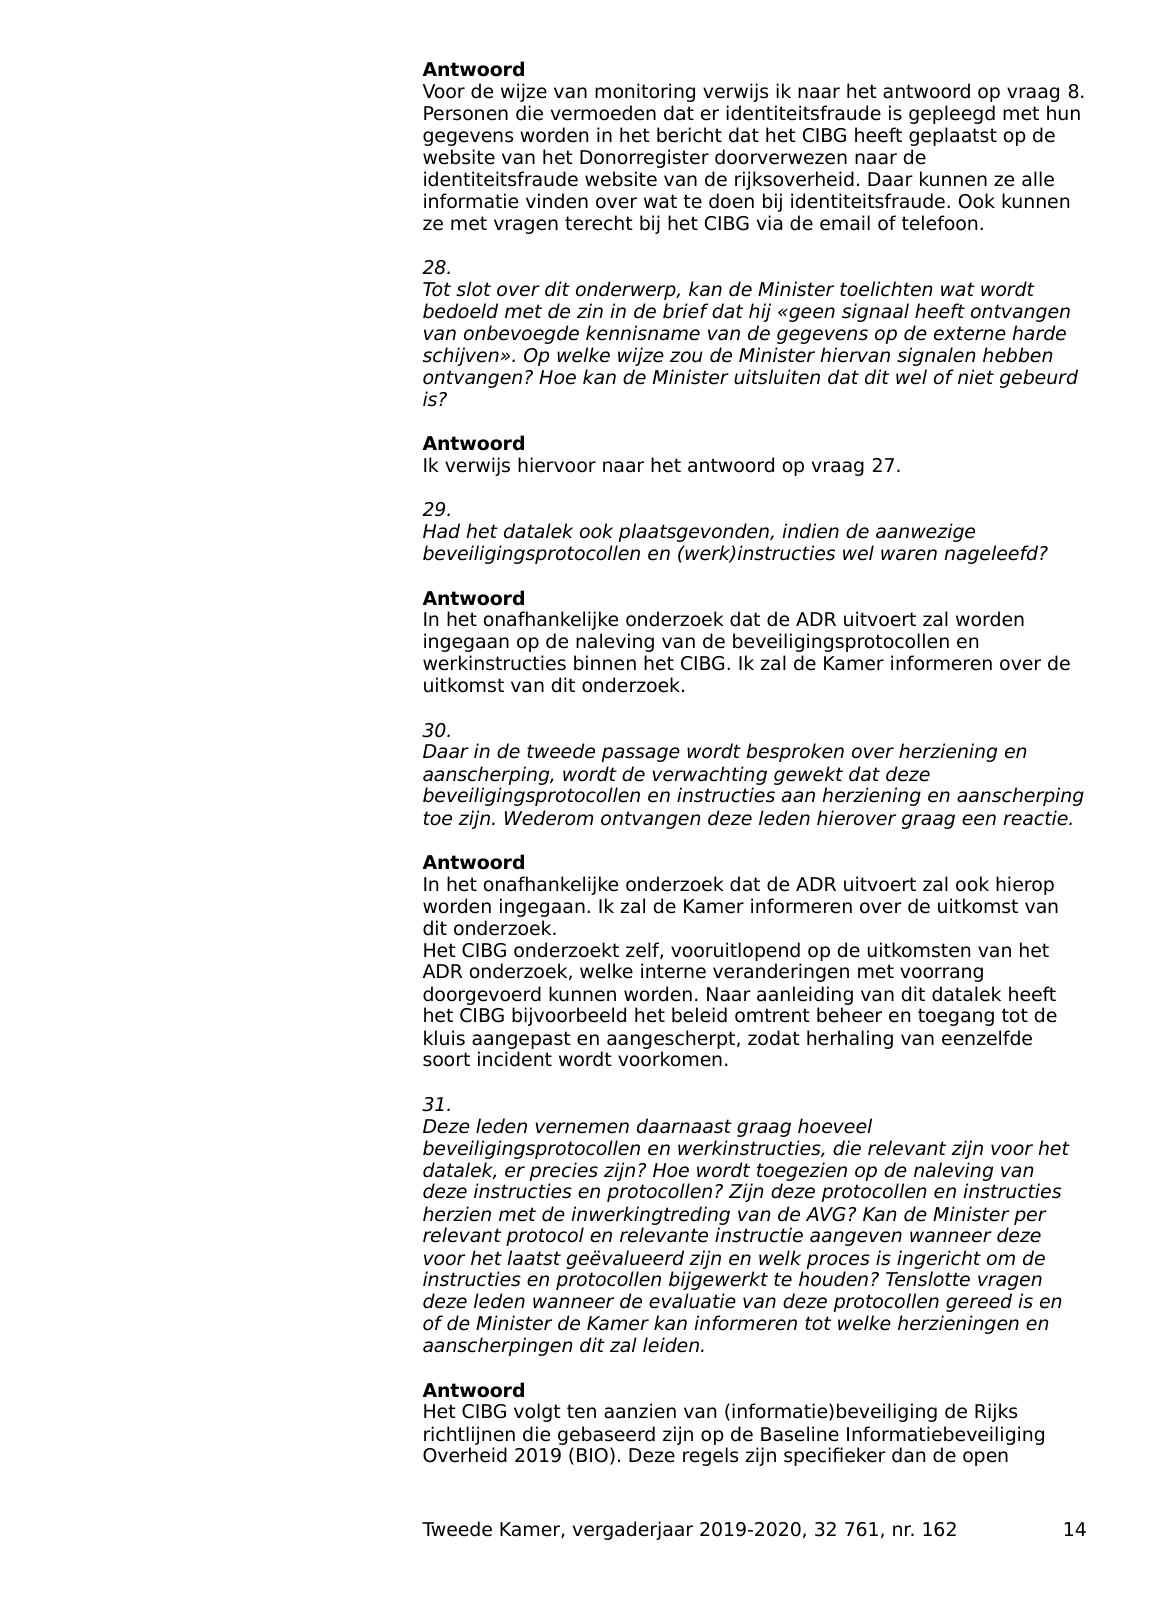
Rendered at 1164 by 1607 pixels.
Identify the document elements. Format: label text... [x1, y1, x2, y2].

text Voor de wijze van monitoring verwijs ik naar het antwoord op vraag 8. [422, 81, 1087, 103]
text Deze leden vernemen daarnaast graag hoeveel beveiligingsprotocollen en werkinstructies, die relevant zijn voor het datalek, er precies zijn? Hoe wordt toegezien op de naleving van deze instructies en protocollen? Zijn deze protocollen en instructies herzien met de inwerkingtreding van de AVG? Kan de Minister per relevant protocol en relevante instructie aangeven wanneer deze voor het laatst geëvalueerd zijn en welk proces is ingericht om de instructies en protocollen bijgewerkt te houden? Tenslotte vragen deze leden wanneer de evaluatie van deze protocollen gereed is en of de Minister de Kamer kan informeren tot welke herzieningen en aanscherpingen dit zal leiden. [422, 1116, 1087, 1357]
text In het onafhankelijke onderzoek dat de ADR uitvoert zal ook hierop worden ingegaan. Ik zal de Kamer informeren over de uitkomst van dit onderzoek. [422, 873, 1087, 939]
text Antwoord [422, 59, 1087, 81]
text Antwoord [422, 587, 1087, 609]
text Antwoord [422, 852, 1087, 873]
text Antwoord [422, 1379, 1087, 1401]
text In het onafhankelijke onderzoek dat de ADR uitvoert zal worden ingegaan op de naleving van de beveiligingsprotocollen en werkinstructies binnen het CIBG. Ik zal de Kamer informeren over de uitkomst van dit onderzoek. [422, 609, 1087, 697]
text Ik verwijs hiervoor naar het antwoord op vraag 27. [422, 455, 1087, 477]
text Het CIBG onderzoekt zelf, vooruitlopend op de uitkomsten van het ADR onderzoek, welke interne veranderingen met voorrang doorgevoerd kunnen worden. Naar aanleiding van dit datalek heeft het CIBG bijvoorbeeld het beleid omtrent beheer en toegang tot de kluis aangepast en aangescherpt, zodat herhaling van eenzelfde soort incident wordt voorkomen. [422, 939, 1087, 1071]
text 28. [422, 257, 1087, 279]
text 30. [422, 719, 1087, 741]
text Had het datalek ook plaatsgevonden, indien de aanwezige beveiligingsprotocollen en (werk)instructies wel waren nageleefd? [422, 521, 1087, 565]
text 31. [422, 1093, 1087, 1116]
text 29. [422, 499, 1087, 521]
text Antwoord [422, 433, 1087, 455]
text Tot slot over dit onderwerp, kan de Minister toelichten wat wordt bedoeld met de zin in de brief dat hij «geen signaal heeft ontvangen van onbevoegde kennisname van de gegevens op de externe harde schijven». Op welke wijze zou de Minister hiervan signalen hebben ontvangen? Hoe kan de Minister uitsluiten dat dit wel of niet gebeurd is? [422, 279, 1087, 411]
text Daar in de tweede passage wordt besproken over herziening en aanscherping, wordt de verwachting gewekt dat deze beveiligingsprotocollen en instructies aan herziening en aanscherping toe zijn. Wederom ontvangen deze leden hierover graag een reactie. [422, 741, 1087, 829]
text Personen die vermoeden dat er identiteitsfraude is gepleegd met hun gegevens worden in het bericht dat het CIBG heeft geplaatst op de website van het Donorregister doorverwezen naar de identiteitsfraude website van de rijksoverheid. Daar kunnen ze alle informatie vinden over wat te doen bij identiteitsfraude. Ook kunnen ze met vragen terecht bij het CIBG via de email of telefoon. [422, 103, 1087, 235]
text Het CIBG volgt ten aanzien van (informatie)beveiliging de Rijks richtlijnen die gebaseerd zijn op de Baseline Informatiebeveiliging Overheid 2019 (BIO). Deze regels zijn specifieker dan de open [422, 1401, 1087, 1467]
